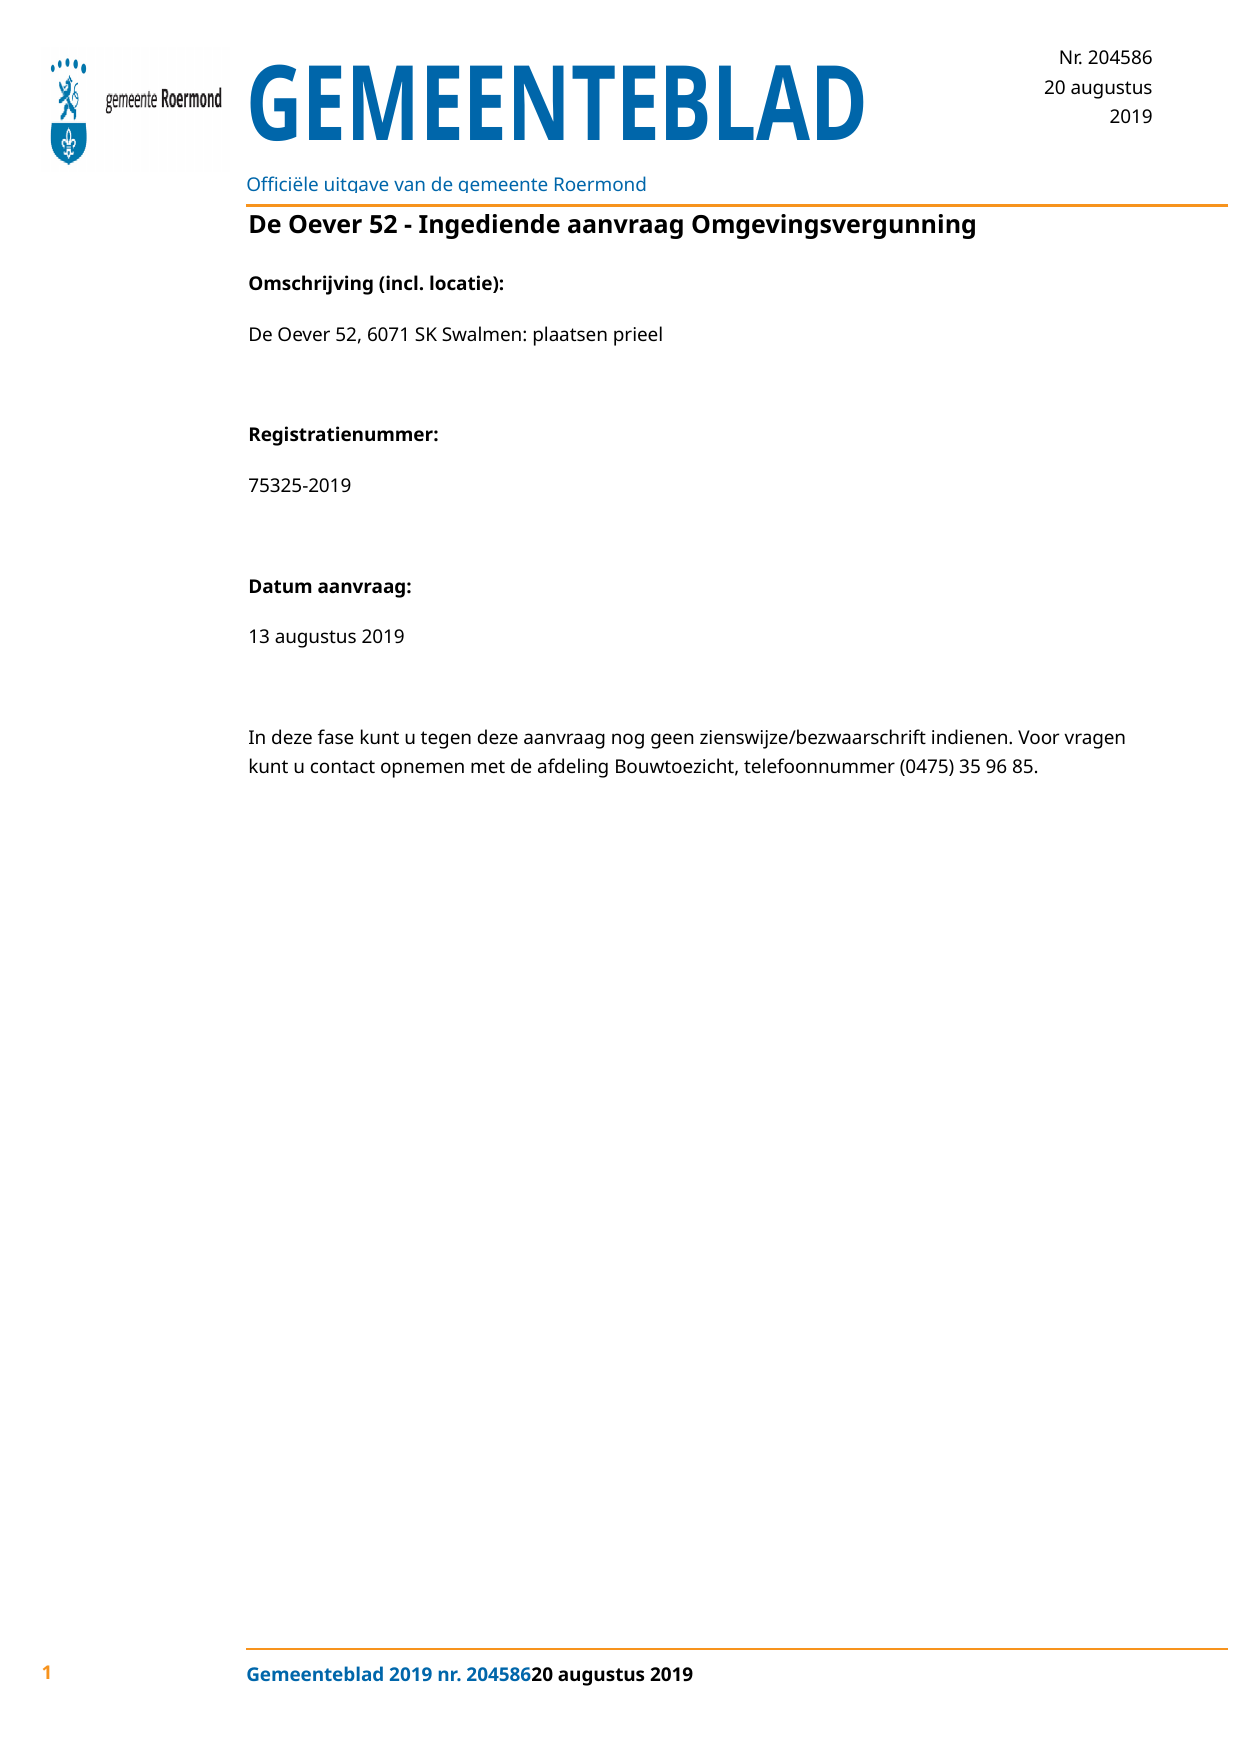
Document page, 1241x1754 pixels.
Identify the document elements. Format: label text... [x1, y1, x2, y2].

picture [41, 47, 231, 172]
text De Oever 52 - Ingediende aanvraag Omgevingsvergunning [248, 207, 1152, 241]
text Omschrijving (incl. locatie): [248, 270, 1152, 296]
text In deze fase kunt u tegen deze aanvraag nog geen zienswijze/bezwaarschrift indienen. Voor vragen kunt u contact opnemen met de afdeling Bouwtoezicht, telefoonnummer (0475) 35 96 85. [248, 724, 1152, 779]
text 13 augustus 2019 [248, 623, 1152, 649]
text Datum aanvraag: [248, 573, 1152, 598]
text Registratienummer: [248, 422, 1152, 447]
text De Oever 52, 6071 SK Swalmen: plaatsen prieel [248, 321, 1152, 346]
text 75325-2019 [248, 472, 1152, 498]
